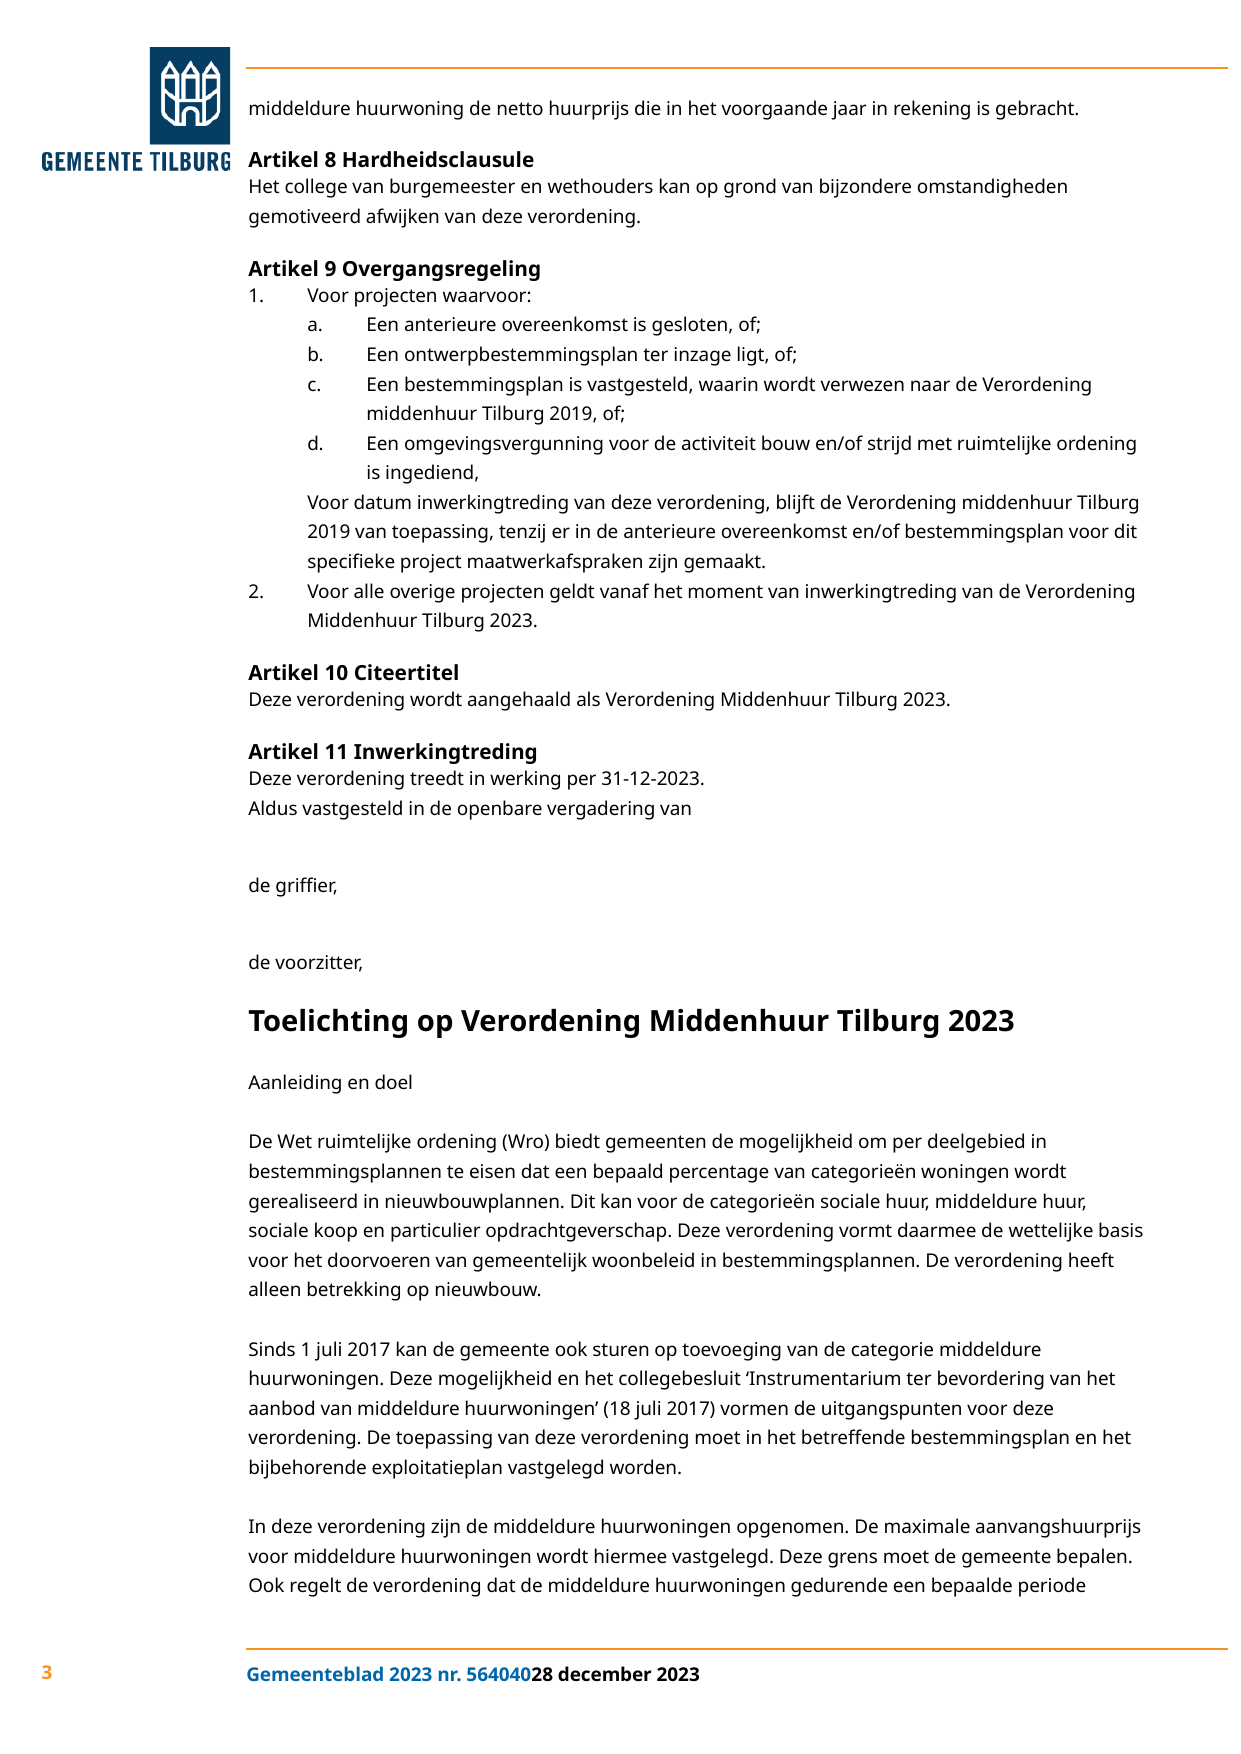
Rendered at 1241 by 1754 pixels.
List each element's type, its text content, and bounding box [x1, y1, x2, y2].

text Deze verordening wordt aangehaald als Verordening Middenhuur Tilburg 2023. [248, 686, 1152, 712]
text Aldus vastgesteld in de openbare vergadering van [248, 795, 1152, 821]
list Voor projecten waarvoor: [248, 282, 1152, 308]
text Artikel 11 Inwerkingtreding [248, 737, 1152, 765]
text Artikel 10 Citeertitel [248, 658, 1152, 686]
text middeldure huurwoning de netto huurprijs die in het voorgaande jaar in rekening is gebracht. [248, 95, 1152, 121]
text de voorzitter, [248, 949, 1152, 975]
list Voor datum inwerkingtreding van deze verordening, blijft de Verordening middenhuur Tilburg 2019 van toepassing, tenzij er in de anterieure overeenkomst en/of bestemmingsplan voor dit specifieke project maatwerkafspraken zijn gemaakt. [248, 489, 1152, 574]
list Voor alle overige projecten geldt vanaf het moment van inwerkingtreding van de Verordening Middenhuur Tilburg 2023. [248, 578, 1152, 633]
list Een omgevingsvergunning voor de activiteit bouw en/of strijd met ruimtelijke ordening is ingediend, [307, 430, 1152, 485]
text De Wet ruimtelijke ordening (Wro) biedt gemeenten de mogelijkheid om per deelgebied in bestemmingsplannen te eisen dat een bepaald percentage van categorieën woningen wordt gerealiseerd in nieuwbouwplannen. Dit kan voor de categorieën sociale huur, middeldure huur, sociale koop en particulier opdrachtgeverschap. Deze verordening vormt daarmee de wettelijke basis voor het doorvoeren van gemeentelijk woonbeleid in bestemmingsplannen. De verordening heeft alleen betrekking op nieuwbouw. [248, 1129, 1152, 1302]
text Sinds 1 juli 2017 kan de gemeente ook sturen op toevoeging van de categorie middeldure huurwoningen. Deze mogelijkheid en het collegebesluit ‘Instrumentarium ter bevordering van het aanbod van middeldure huurwoningen’ (18 juli 2017) vormen de uitgangspunten voor deze verordening. De toepassing van deze verordening moet in het betreffende bestemmingsplan en het bijbehorende exploitatieplan vastgelegd worden. [248, 1336, 1152, 1480]
text Deze verordening treedt in werking per 31-12-2023. [248, 765, 1152, 791]
text de griffier, [248, 872, 1152, 898]
text Het college van burgemeester en wethouders kan op grond van bijzondere omstandigheden gemotiveerd afwijken van deze verordening. [248, 174, 1152, 229]
list Een anterieure overeenkomst is gesloten, of; [307, 312, 1152, 337]
text In deze verordening zijn de middeldure huurwoningen opgenomen. De maximale aanvangshuurprijs voor middeldure huurwoningen wordt hiermee vastgelegd. Deze grens moet de gemeente bepalen. Ook regelt de verordening dat de middeldure huurwoningen gedurende een bepaalde periode [248, 1513, 1152, 1598]
text Toelichting op Verordening Middenhuur Tilburg 2023 [248, 1001, 1152, 1040]
picture [41, 47, 231, 172]
text Artikel 9 Overgangsregeling [248, 254, 1152, 282]
text Aanleiding en doel [248, 1069, 1152, 1095]
list Een ontwerpbestemmingsplan ter inzage ligt, of; [307, 341, 1152, 367]
list Een bestemmingsplan is vastgesteld, waarin wordt verwezen naar de Verordening middenhuur Tilburg 2019, of; [307, 371, 1152, 426]
text Artikel 8 Hardheidsclausule [248, 145, 1152, 174]
